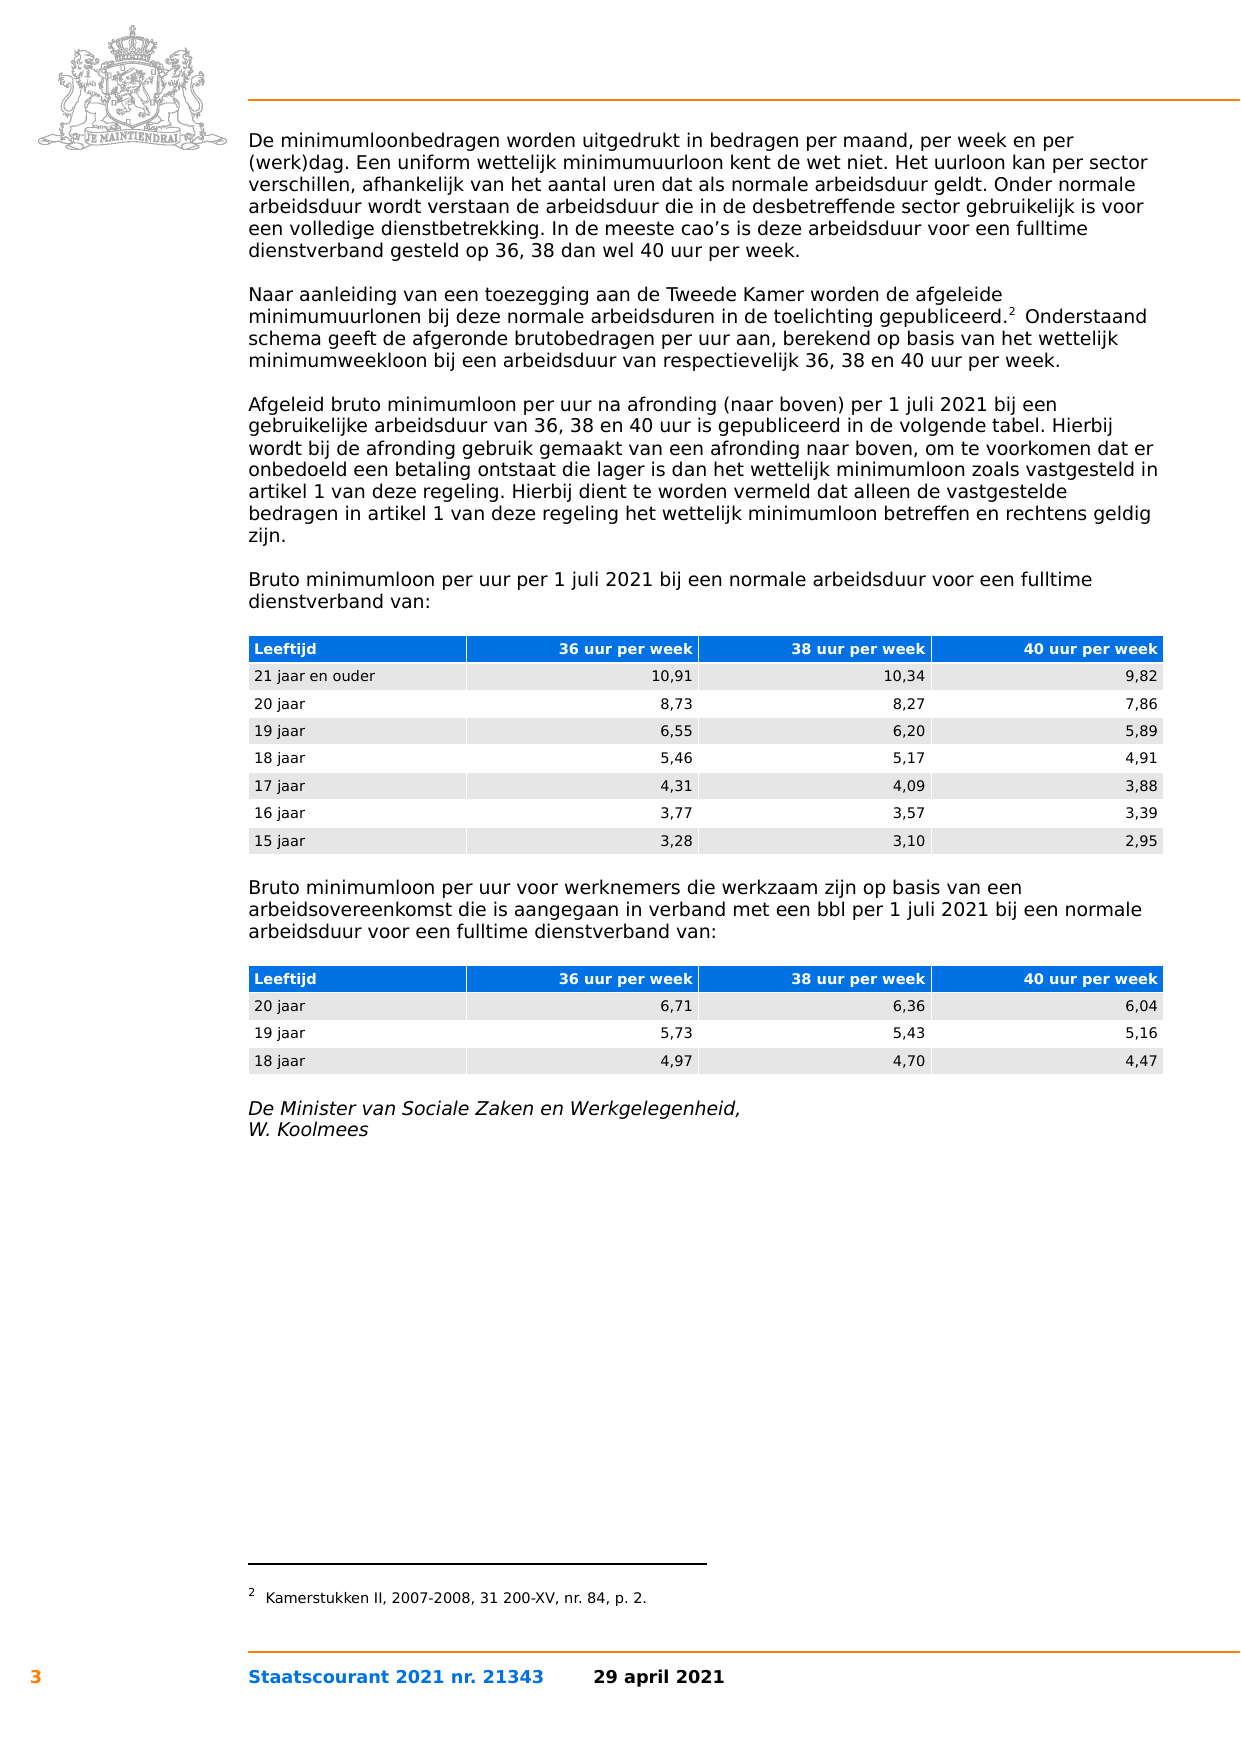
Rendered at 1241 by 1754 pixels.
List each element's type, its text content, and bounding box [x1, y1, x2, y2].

table_cell 15 jaar [249, 828, 466, 854]
table_cell 20 jaar [249, 691, 466, 717]
table_cell 17 jaar [249, 773, 466, 799]
picture [38, 25, 227, 150]
text Afgeleid bruto minimumloon per uur na afronding (naar boven) per 1 juli 2021 bij een gebruikelijke arbeidsduur van 36, 38 en 40 uur is gepubliceerd in de volgende tabel. Hierbij wordt bij de afronding gebruik gemaakt van een afronding naar boven, om te voorkomen dat er onbedoeld een betaling ontstaat die lager is dan het wettelijk minimumloon zoals vastgesteld in artikel 1 van deze regeling. Hierbij dient te worden vermeld dat alleen de vastgestelde bedragen in artikel 1 van deze regeling het wettelijk minimumloon betreffen en rechtens geldig zijn. [248, 393, 1163, 547]
table_cell 5,16 [932, 1021, 1163, 1047]
table_cell 21 jaar en ouder [249, 664, 466, 690]
table_cell 5,43 [699, 1021, 931, 1047]
table_cell 3,57 [699, 800, 931, 827]
text Bruto minimumloon per uur per 1 juli 2021 bij een normale arbeidsduur voor een fulltime dienstverband van: [248, 569, 1163, 613]
table_cell 3,28 [467, 828, 698, 854]
table_header Leeftijd [249, 966, 466, 992]
table_cell 10,34 [699, 664, 931, 690]
table_cell 16 jaar [249, 800, 466, 827]
table_cell 19 jaar [249, 718, 466, 744]
table_cell 6,55 [467, 718, 698, 744]
table_header 38 uur per week [699, 636, 931, 662]
text De Minister van Sociale Zaken en Werkgelegenheid, W. Koolmees [248, 1097, 1163, 1141]
table_cell 3,77 [467, 800, 698, 827]
table_header 36 uur per week [467, 966, 698, 992]
table_cell 6,71 [467, 993, 698, 1020]
table_header 40 uur per week [932, 636, 1163, 662]
table_cell 6,36 [699, 993, 931, 1020]
table_cell 20 jaar [249, 993, 466, 1020]
table_header 38 uur per week [699, 966, 931, 992]
table_cell 4,97 [467, 1048, 698, 1074]
table_cell 4,09 [699, 773, 931, 799]
table_cell 8,73 [467, 691, 698, 717]
table_cell 4,31 [467, 773, 698, 799]
text De minimumloonbedragen worden uitgedrukt in bedragen per maand, per week en per (werk)dag. Een uniform wettelijk minimumuurloon kent de wet niet. Het uurloon kan per sector verschillen, afhankelijk van het aantal uren dat als normale arbeidsduur geldt. Onder normale arbeidsduur wordt verstaan de arbeidsduur die in de desbetreffende sector gebruikelijk is voor een volledige dienstbetrekking. In de meeste cao’s is deze arbeidsduur voor een fulltime dienstverband gesteld op 36, 38 dan wel 40 uur per week. [248, 130, 1163, 262]
table_cell 10,91 [467, 664, 698, 690]
table_cell 4,47 [932, 1048, 1163, 1074]
table_cell 4,70 [699, 1048, 931, 1074]
table_cell 5,46 [467, 746, 698, 772]
table_cell 3,39 [932, 800, 1163, 827]
text Naar aanleiding van een toezegging aan de Tweede Kamer worden de afgeleide minimumuurlonen bij deze normale arbeidsduren in de toelichting gepubliceerd. Onderstaand schema geeft de afgeronde brutobedragen per uur aan, berekend op basis van het wettelijk minimumweekloon bij een arbeidsduur van respectievelijk 36, 38 en 40 uur per week. [248, 284, 1163, 372]
table_cell 6,20 [699, 718, 931, 744]
table_cell 6,04 [932, 993, 1163, 1020]
table_header 40 uur per week [932, 966, 1163, 992]
table_cell 5,17 [699, 746, 931, 772]
table_cell 5,73 [467, 1021, 698, 1047]
table_cell 9,82 [932, 664, 1163, 690]
table_cell 2,95 [932, 828, 1163, 854]
table_cell 18 jaar [249, 1048, 466, 1074]
table_cell 7,86 [932, 691, 1163, 717]
table_cell 18 jaar [249, 746, 466, 772]
table_header 36 uur per week [467, 636, 698, 662]
text Bruto minimumloon per uur voor werknemers die werkzaam zijn op basis van een arbeidsovereenkomst die is aangegaan in verband met een bbl per 1 juli 2021 bij een normale arbeidsduur voor een fulltime dienstverband van: [248, 877, 1163, 943]
text Kamerstukken II, 2007-2008, 31 200-XV, nr. 84, p. 2. [248, 1586, 1163, 1608]
table_cell 8,27 [699, 691, 931, 717]
table_cell 3,88 [932, 773, 1163, 799]
table_cell 4,91 [932, 746, 1163, 772]
table_cell 3,10 [699, 828, 931, 854]
table_cell 5,89 [932, 718, 1163, 744]
table_cell 19 jaar [249, 1021, 466, 1047]
table_header Leeftijd [249, 636, 466, 662]
